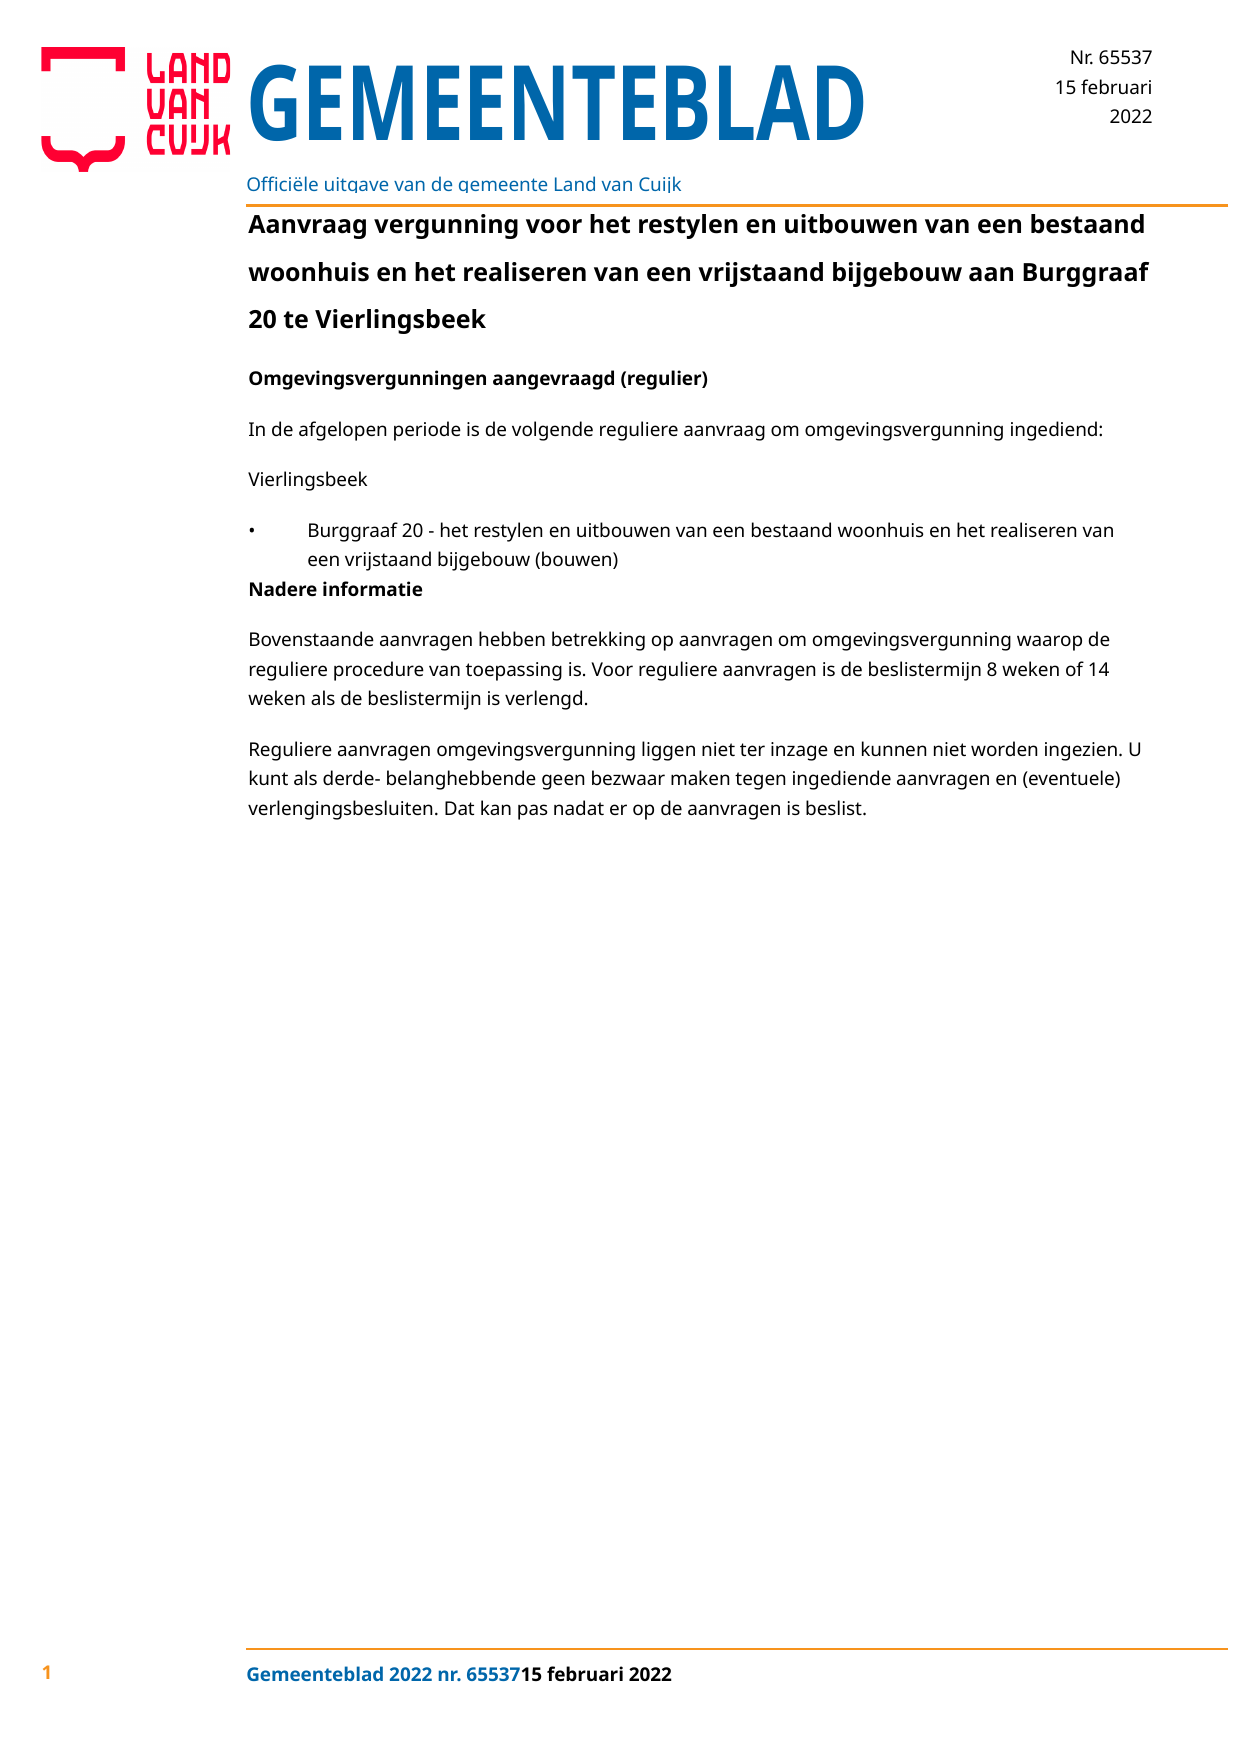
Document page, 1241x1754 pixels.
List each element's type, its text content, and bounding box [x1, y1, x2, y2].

text Vierlingsbeek [248, 466, 1152, 492]
text In de afgelopen periode is de volgende reguliere aanvraag om omgevingsvergunning ingediend: [248, 416, 1152, 442]
picture [41, 47, 231, 172]
text Reguliere aanvragen omgevingsvergunning liggen niet ter inzage en kunnen niet worden ingezien. U kunt als derde- belanghebbende geen bezwaar maken tegen ingediende aanvragen en (eventuele) verlengingsbesluiten. Dat kan pas nadat er op de aanvragen is beslist. [248, 736, 1152, 821]
text Bovenstaande aanvragen hebben betrekking op aanvragen om omgevingsvergunning waarop de reguliere procedure van toepassing is. Voor reguliere aanvragen is de beslistermijn 8 weken of 14 weken als de beslistermijn is verlengd. [248, 626, 1152, 711]
text Nadere informatie [248, 576, 1152, 602]
text Aanvraag vergunning voor het restylen en uitbouwen van een bestaand woonhuis en het realiseren van een vrijstaand bijgebouw aan Burggraaf 20 te Vierlingsbeek [248, 207, 1152, 336]
list Burggraaf 20 - het restylen en uitbouwen van een bestaand woonhuis en het realiseren van een vrijstaand bijgebouw (bouwen) [248, 517, 1152, 572]
text Omgevingsvergunningen aangevraagd (regulier) [248, 366, 1152, 391]
